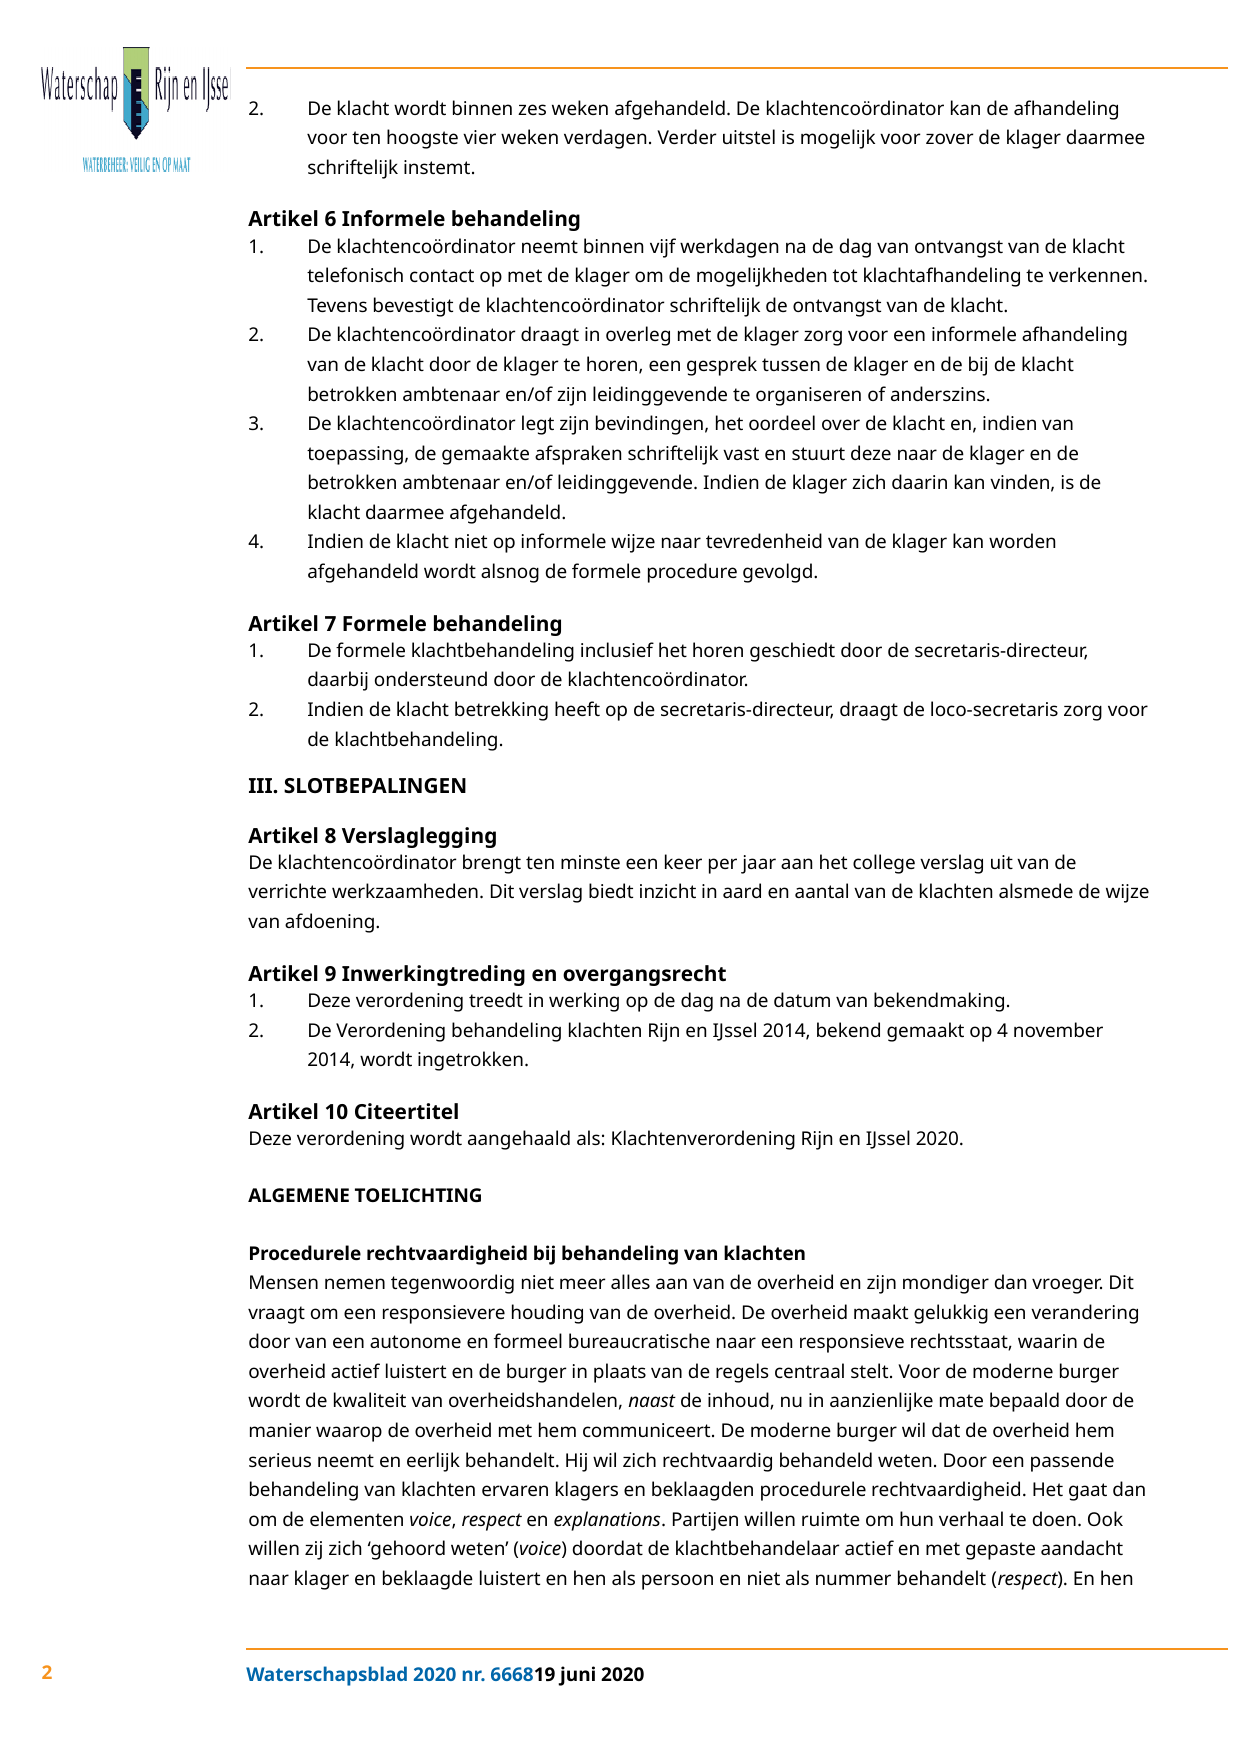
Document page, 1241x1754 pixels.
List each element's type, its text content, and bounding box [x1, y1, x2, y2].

text Artikel 6 Informele behandeling [248, 204, 1152, 233]
list Indien de klacht betrekking heeft op de secretaris-directeur, draagt de loco-secretaris zorg voor de klachtbehandeling. [248, 696, 1152, 752]
text Artikel 8 Verslaglegging [248, 821, 1152, 849]
text III. SLOTBEPALINGEN [248, 771, 1152, 800]
text Deze verordening wordt aangehaald als: Klachtenverordening Rijn en IJssel 2020. [248, 1125, 1152, 1151]
list Indien de klacht niet op informele wijze naar tevredenheid van de klager kan worden afgehandeld wordt alsnog de formele procedure gevolgd. [248, 529, 1152, 584]
text Artikel 10 Citeertitel [248, 1097, 1152, 1125]
list De klachtencoördinator legt zijn bevindingen, het oordeel over de klacht en, indien van toepassing, de gemaakte afspraken schriftelijk vast en stuurt deze naar de klager en de betrokken ambtenaar en/of leidinggevende. Indien de klager zich daarin kan vinden, is de klacht daarmee afgehandeld. [248, 410, 1152, 525]
list De Verordening behandeling klachten Rijn en IJssel 2014, bekend gemaakt op 4 november 2014, wordt ingetrokken. [248, 1017, 1152, 1072]
list De klacht wordt binnen zes weken afgehandeld. De klachtencoördinator kan de afhandeling voor ten hoogste vier weken verdagen. Verder uitstel is mogelijk voor zover de klager daarmee schriftelijk instemt. [248, 95, 1152, 180]
list De klachtencoördinator draagt in overleg met de klager zorg voor een informele afhandeling van de klacht door de klager te horen, een gesprek tussen de klager en de bij de klacht betrokken ambtenaar en/of zijn leidinggevende te organiseren of anderszins. [248, 322, 1152, 406]
text Artikel 7 Formele behandeling [248, 609, 1152, 637]
list De formele klachtbehandeling inclusief het horen geschiedt door de secretaris-directeur, daarbij ondersteund door de klachtencoördinator. [248, 637, 1152, 692]
text ALGEMENE TOELICHTING [248, 1171, 1152, 1211]
list De klachtencoördinator neemt binnen vijf werkdagen na de dag van ontvangst van de klacht telefonisch contact op met de klager om de mogelijkheden tot klachtafhandeling te verkennen. Tevens bevestigt de klachtencoördinator schriftelijk de ontvangst van de klacht. [248, 233, 1152, 318]
text Mensen nemen tegenwoordig niet meer alles aan van de overheid en zijn mondiger dan vroeger. Dit vraagt om een responsievere houding van de overheid. De overheid maakt gelukkig een verandering door van een autonome en formeel bureaucratische naar een responsieve rechtsstaat, waarin de overheid actief luistert en de burger in plaats van de regels centraal stelt. Voor de moderne burger wordt de kwaliteit van overheidshandelen, naast de inhoud, nu in aanzienlijke mate bepaald door de manier waarop de overheid met hem communiceert. De moderne burger wil dat de overheid hem serieus neemt en eerlijk behandelt. Hij wil zich rechtvaardig behandeld weten. Door een passende behandeling van klachten ervaren klagers en beklaagden procedurele rechtvaardigheid. Het gaat dan om de elementen voice, respect en explanations. Partijen willen ruimte om hun verhaal te doen. Ook willen zij zich ‘gehoord weten’ (voice) doordat de klachtbehandelaar actief en met gepaste aandacht naar klager en beklaagde luistert en hen als persoon en niet als nummer behandelt (respect). En hen [248, 1269, 1152, 1591]
text Artikel 9 Inwerkingtreding en overgangsrecht [248, 959, 1152, 987]
picture [41, 47, 231, 172]
text De klachtencoördinator brengt ten minste een keer per jaar aan het college verslag uit van de verrichte werkzaamheden. Dit verslag biedt inzicht in aard en aantal van de klachten alsmede de wijze van afdoening. [248, 849, 1152, 934]
list Deze verordening treedt in werking op de dag na de datum van bekendmaking. [248, 987, 1152, 1013]
text Procedurele rechtvaardigheid bij behandeling van klachten [248, 1240, 1152, 1265]
